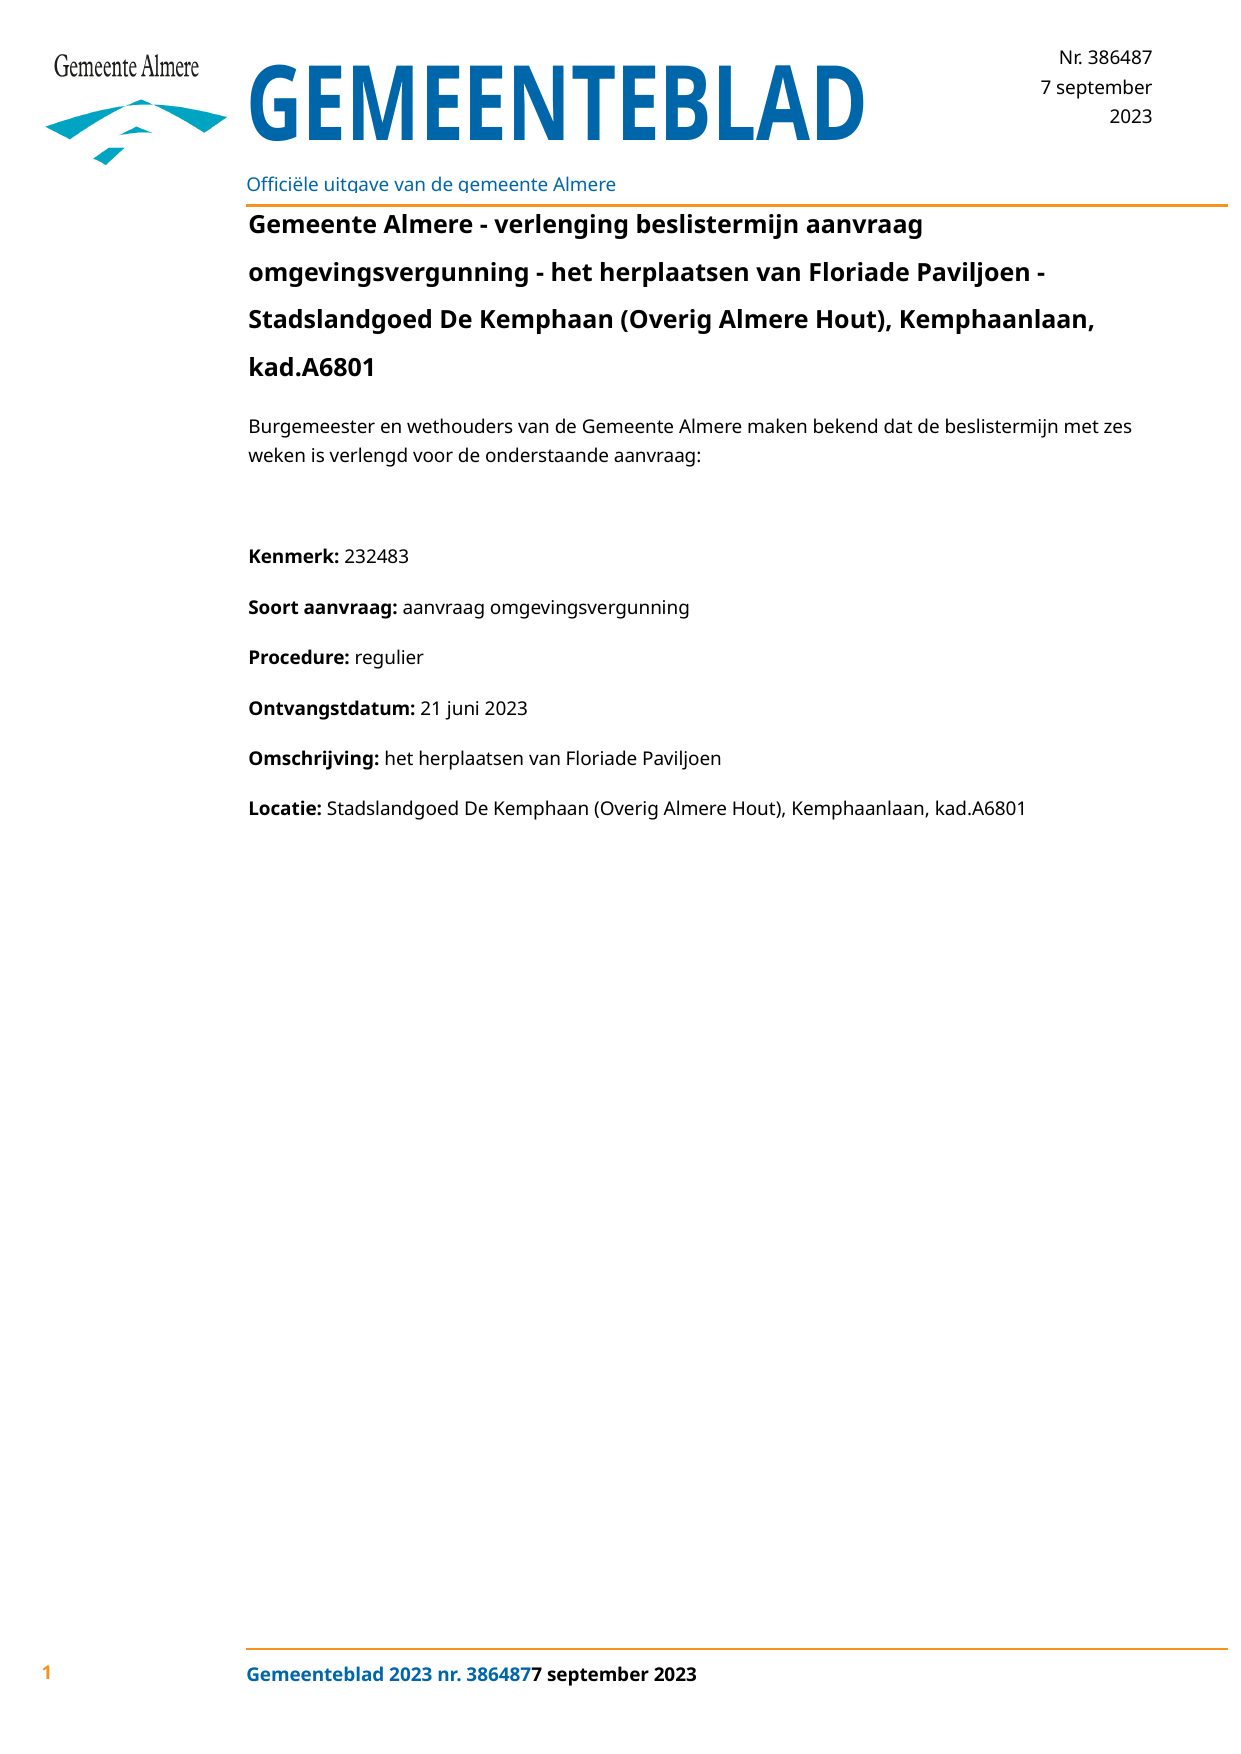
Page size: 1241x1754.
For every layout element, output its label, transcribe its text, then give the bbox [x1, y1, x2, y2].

text Soort aanvraag: aanvraag omgevingsvergunning [248, 594, 1152, 620]
text Ontvangstdatum: 21 juni 2023 [248, 695, 1152, 721]
text Procedure: regulier [248, 644, 1152, 670]
text Locatie: Stadslandgoed De Kemphaan (Overig Almere Hout), Kemphaanlaan, kad.A6801 [248, 796, 1152, 821]
text Burgemeester en wethouders van de Gemeente Almere maken bekend dat de beslistermijn met zes weken is verlengd voor de onderstaande aanvraag: [248, 413, 1152, 468]
text Gemeente Almere - verlenging beslistermijn aanvraag omgevingsvergunning - het herplaatsen van Floriade Paviljoen - Stadslandgoed De Kemphaan (Overig Almere Hout), Kemphaanlaan, kad.A6801 [248, 207, 1152, 384]
text Kenmerk: 232483 [248, 543, 1152, 569]
picture [41, 47, 231, 172]
text Omschrijving: het herplaatsen van Floriade Paviljoen [248, 745, 1152, 771]
